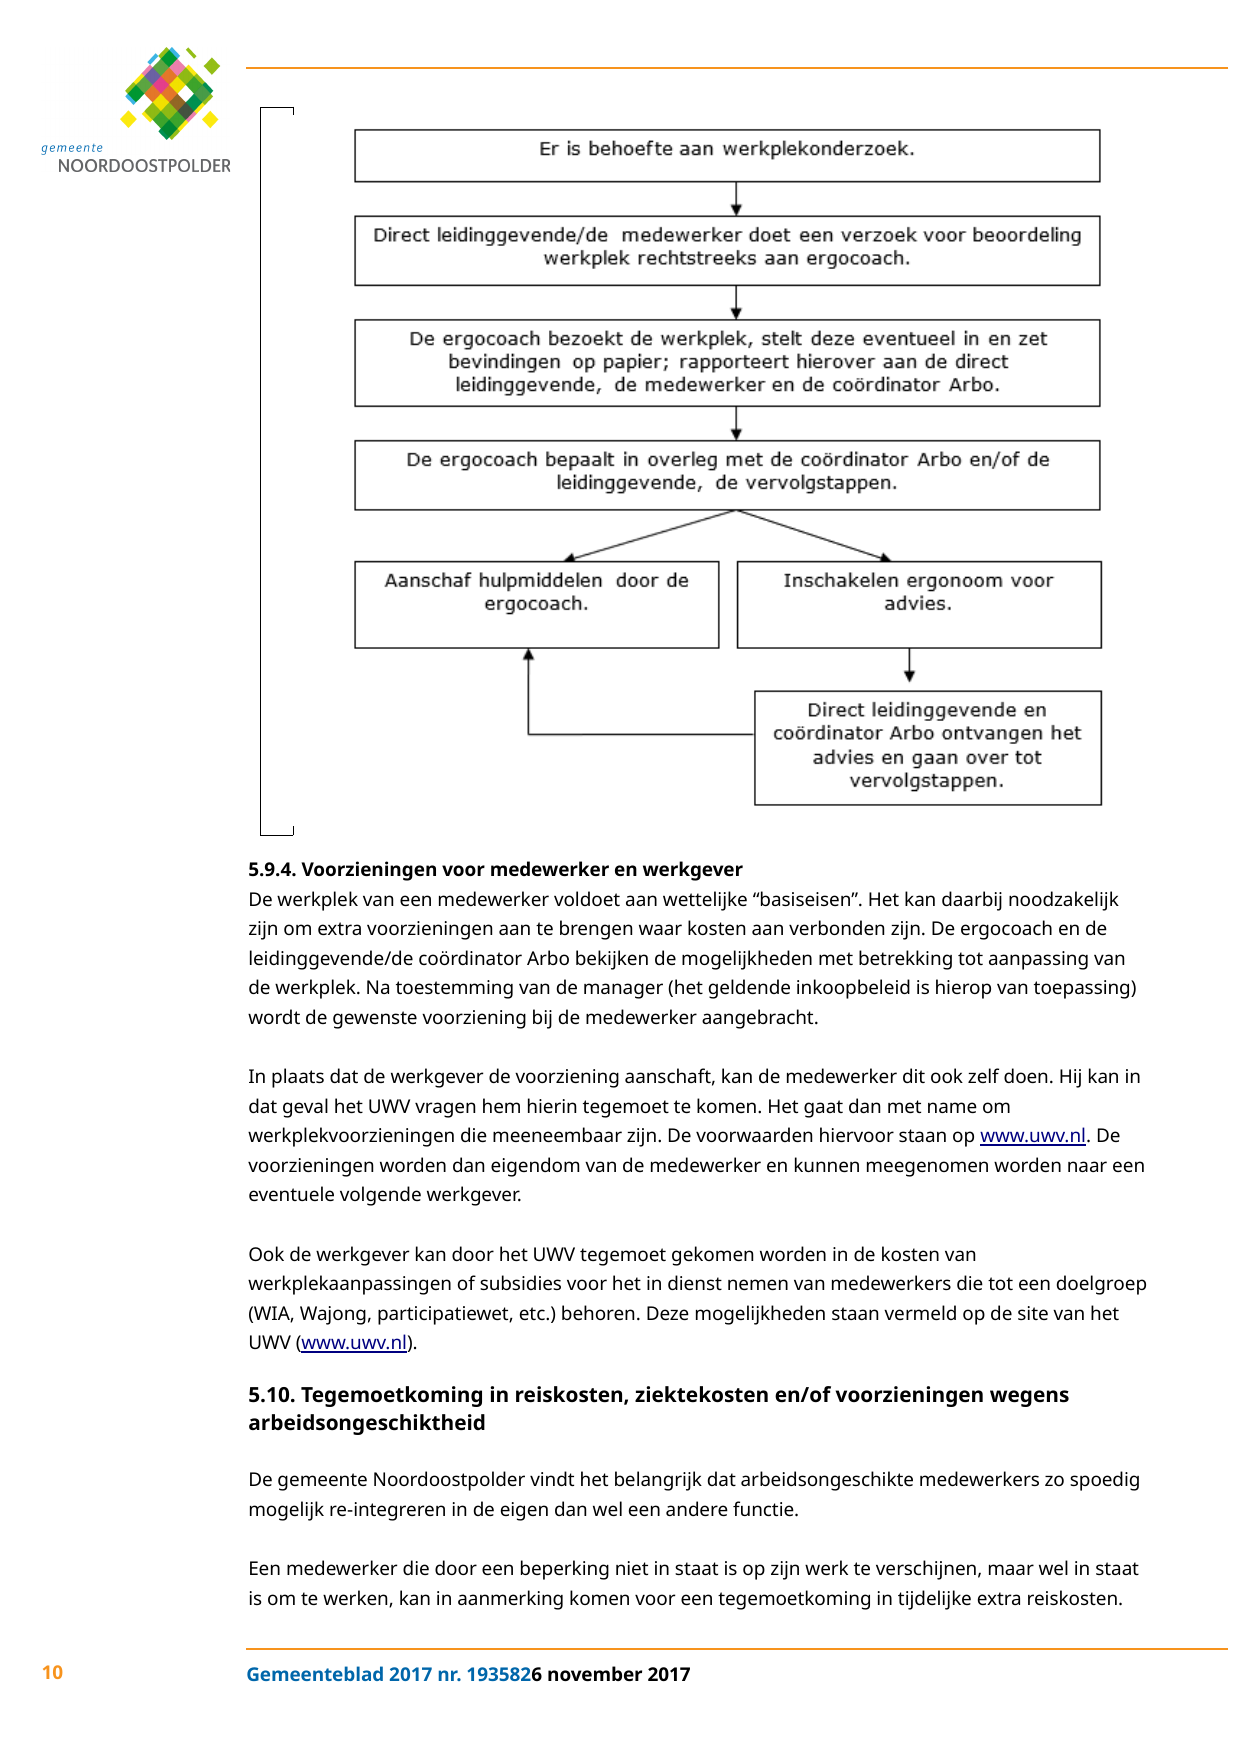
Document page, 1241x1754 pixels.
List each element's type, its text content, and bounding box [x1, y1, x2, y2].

text In plaats dat de werkgever de voorziening aanschaft, kan de medewerker dit ook zelf doen. Hij kan in dat geval het UWV vragen hem hierin tegemoet te komen. Het gaat dan met name om werkplekvoorzieningen die meeneembaar zijn. De voorwaarden hiervoor staan op www.uwv.nl. De voorzieningen worden dan eigendom van de medewerker en kunnen meegenomen worden naar een eventuele volgende werkgever. [248, 1063, 1152, 1207]
picture [41, 47, 231, 172]
text Een medewerker die door een beperking niet in staat is op zijn werk te verschijnen, maar wel in staat is om te werken, kan in aanmerking komen voor een tegemoetkoming in tijdelijke extra reiskosten. [248, 1555, 1152, 1611]
text 5.10. Tegemoetkoming in reiskosten, ziektekosten en/of voorzieningen wegens arbeidsongeschiktheid [248, 1380, 1152, 1437]
text De gemeente Noordoostpolder vindt het belangrijk dat arbeidsongeschikte medewerkers zo spoedig mogelijk re-integreren in de eigen dan wel een andere functie. [248, 1466, 1152, 1522]
picture [268, 115, 1173, 826]
text 5.9.4. Voorzieningen voor medewerker en werkgever [248, 856, 1152, 882]
text De werkplek van een medewerker voldoet aan wettelijke “basiseisen”. Het kan daarbij noodzakelijk zijn om extra voorzieningen aan te brengen waar kosten aan verbonden zijn. De ergocoach en de leidinggevende/de coördinator Arbo bekijken de mogelijkheden met betrekking tot aanpassing van de werkplek. Na toestemming van de manager (het geldende inkoopbeleid is hierop van toepassing) wordt de gewenste voorziening bij de medewerker aangebracht. [248, 886, 1152, 1030]
text Ook de werkgever kan door het UWV tegemoet gekomen worden in de kosten van werkplekaanpassingen of subsidies voor het in dienst nemen van medewerkers die tot een doelgroep (WIA, Wajong, participatiewet, etc.) behoren. Deze mogelijkheden staan vermeld op de site van het UWV (www.uwv.nl). [248, 1241, 1152, 1355]
